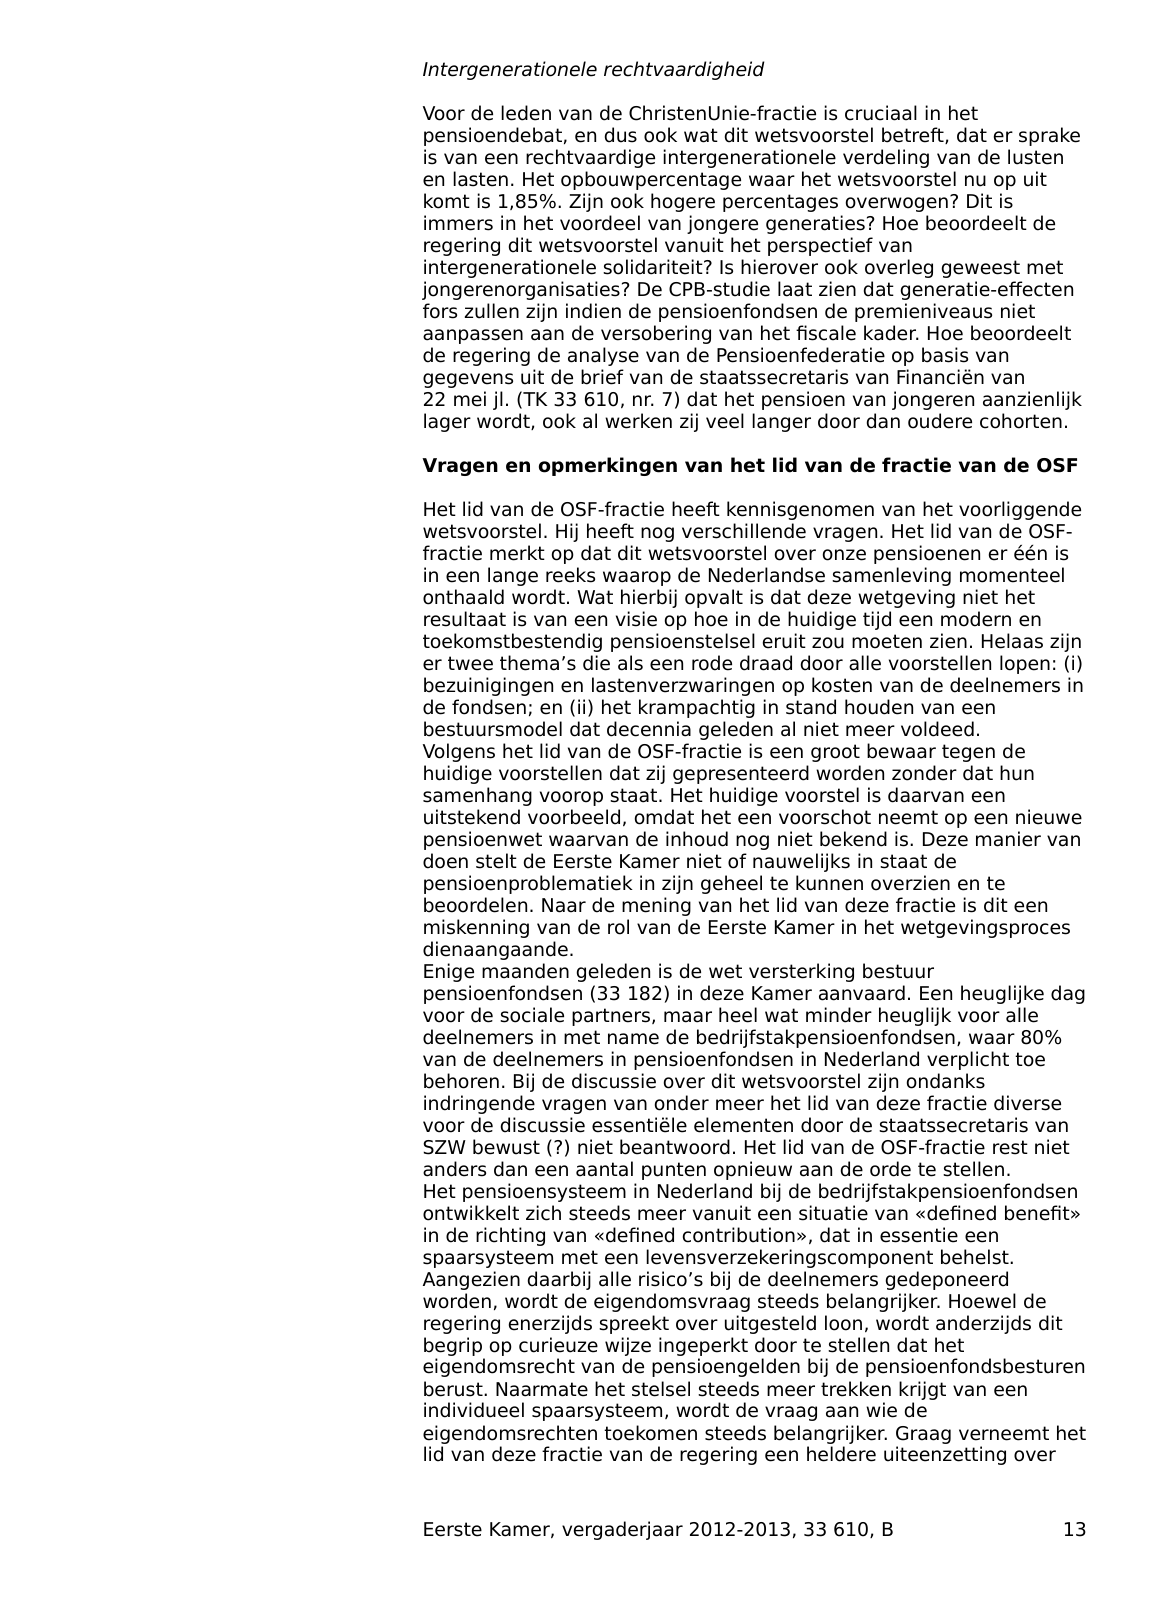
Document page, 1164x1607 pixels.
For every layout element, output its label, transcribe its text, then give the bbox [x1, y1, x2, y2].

subtitle Vragen en opmerkingen van het lid van de fractie van de OSF [422, 455, 1087, 477]
subtitle Intergenerationele rechtvaardigheid [422, 59, 1087, 81]
text Het pensioensysteem in Nederland bij de bedrijfstakpensioenfondsen ontwikkelt zich steeds meer vanuit een situatie van «defined benefit» in de richting van «defined contribution», dat in essentie een spaarsysteem met een levensverzekeringscomponent behelst. Aangezien daarbij alle risico’s bij de deelnemers gedeponeerd worden, wordt de eigendomsvraag steeds belangrijker. Hoewel de regering enerzijds spreekt over uitgesteld loon, wordt anderzijds dit begrip op curieuze wijze ingeperkt door te stellen dat het eigendomsrecht van de pensioengelden bij de pensioenfondsbesturen berust. Naarmate het stelsel steeds meer trekken krijgt van een individueel spaarsysteem, wordt de vraag aan wie de eigendomsrechten toekomen steeds belangrijker. Graag verneemt het lid van deze fractie van de regering een heldere uiteenzetting over [422, 1181, 1087, 1466]
text Voor de leden van de ChristenUnie-fractie is cruciaal in het pensioendebat, en dus ook wat dit wetsvoorstel betreft, dat er sprake is van een rechtvaardige intergenerationele verdeling van de lusten en lasten. Het opbouwpercentage waar het wetsvoorstel nu op uit komt is 1,85%. Zijn ook hogere percentages overwogen? Dit is immers in het voordeel van jongere generaties? Hoe beoordeelt de regering dit wetsvoorstel vanuit het perspectief van intergenerationele solidariteit? Is hierover ook overleg geweest met jongerenorganisaties? De CPB-studie laat zien dat generatie-effecten fors zullen zijn indien de pensioenfondsen de premieniveaus niet aanpassen aan de versobering van het fiscale kader. Hoe beoordeelt de regering de analyse van de Pensioenfederatie op basis van gegevens uit de brief van de staatssecretaris van Financiën van 22 mei jl. (TK 33 610, nr. 7) dat het pensioen van jongeren aanzienlijk lager wordt, ook al werken zij veel langer door dan oudere cohorten. [422, 103, 1087, 433]
text Enige maanden geleden is de wet versterking bestuur pensioenfondsen (33 182) in deze Kamer aanvaard. Een heuglijke dag voor de sociale partners, maar heel wat minder heuglijk voor alle deelnemers in met name de bedrijfstakpensioenfondsen, waar 80% van de deelnemers in pensioenfondsen in Nederland verplicht toe behoren. Bij de discussie over dit wetsvoorstel zijn ondanks indringende vragen van onder meer het lid van deze fractie diverse voor de discussie essentiële elementen door de staatssecretaris van SZW bewust (?) niet beantwoord. Het lid van de OSF-fractie rest niet anders dan een aantal punten opnieuw aan de orde te stellen. [422, 961, 1087, 1181]
text Het lid van de OSF-fractie heeft kennisgenomen van het voorliggende wetsvoorstel. Hij heeft nog verschillende vragen. Het lid van de OSF-fractie merkt op dat dit wetsvoorstel over onze pensioenen er één is in een lange reeks waarop de Nederlandse samenleving momenteel onthaald wordt. Wat hierbij opvalt is dat deze wetgeving niet het resultaat is van een visie op hoe in de huidige tijd een modern en toekomstbestendig pensioenstelsel eruit zou moeten zien. Helaas zijn er twee thema’s die als een rode draad door alle voorstellen lopen: (i) bezuinigingen en lastenverzwaringen op kosten van de deelnemers in de fondsen; en (ii) het krampachtig in stand houden van een bestuursmodel dat decennia geleden al niet meer voldeed. [422, 499, 1087, 741]
text Volgens het lid van de OSF-fractie is een groot bewaar tegen de huidige voorstellen dat zij gepresenteerd worden zonder dat hun samenhang voorop staat. Het huidige voorstel is daarvan een uitstekend voorbeeld, omdat het een voorschot neemt op een nieuwe pensioenwet waarvan de inhoud nog niet bekend is. Deze manier van doen stelt de Eerste Kamer niet of nauwelijks in staat de pensioenproblematiek in zijn geheel te kunnen overzien en te beoordelen. Naar de mening van het lid van deze fractie is dit een miskenning van de rol van de Eerste Kamer in het wetgevingsproces dienaangaande. [422, 741, 1087, 961]
